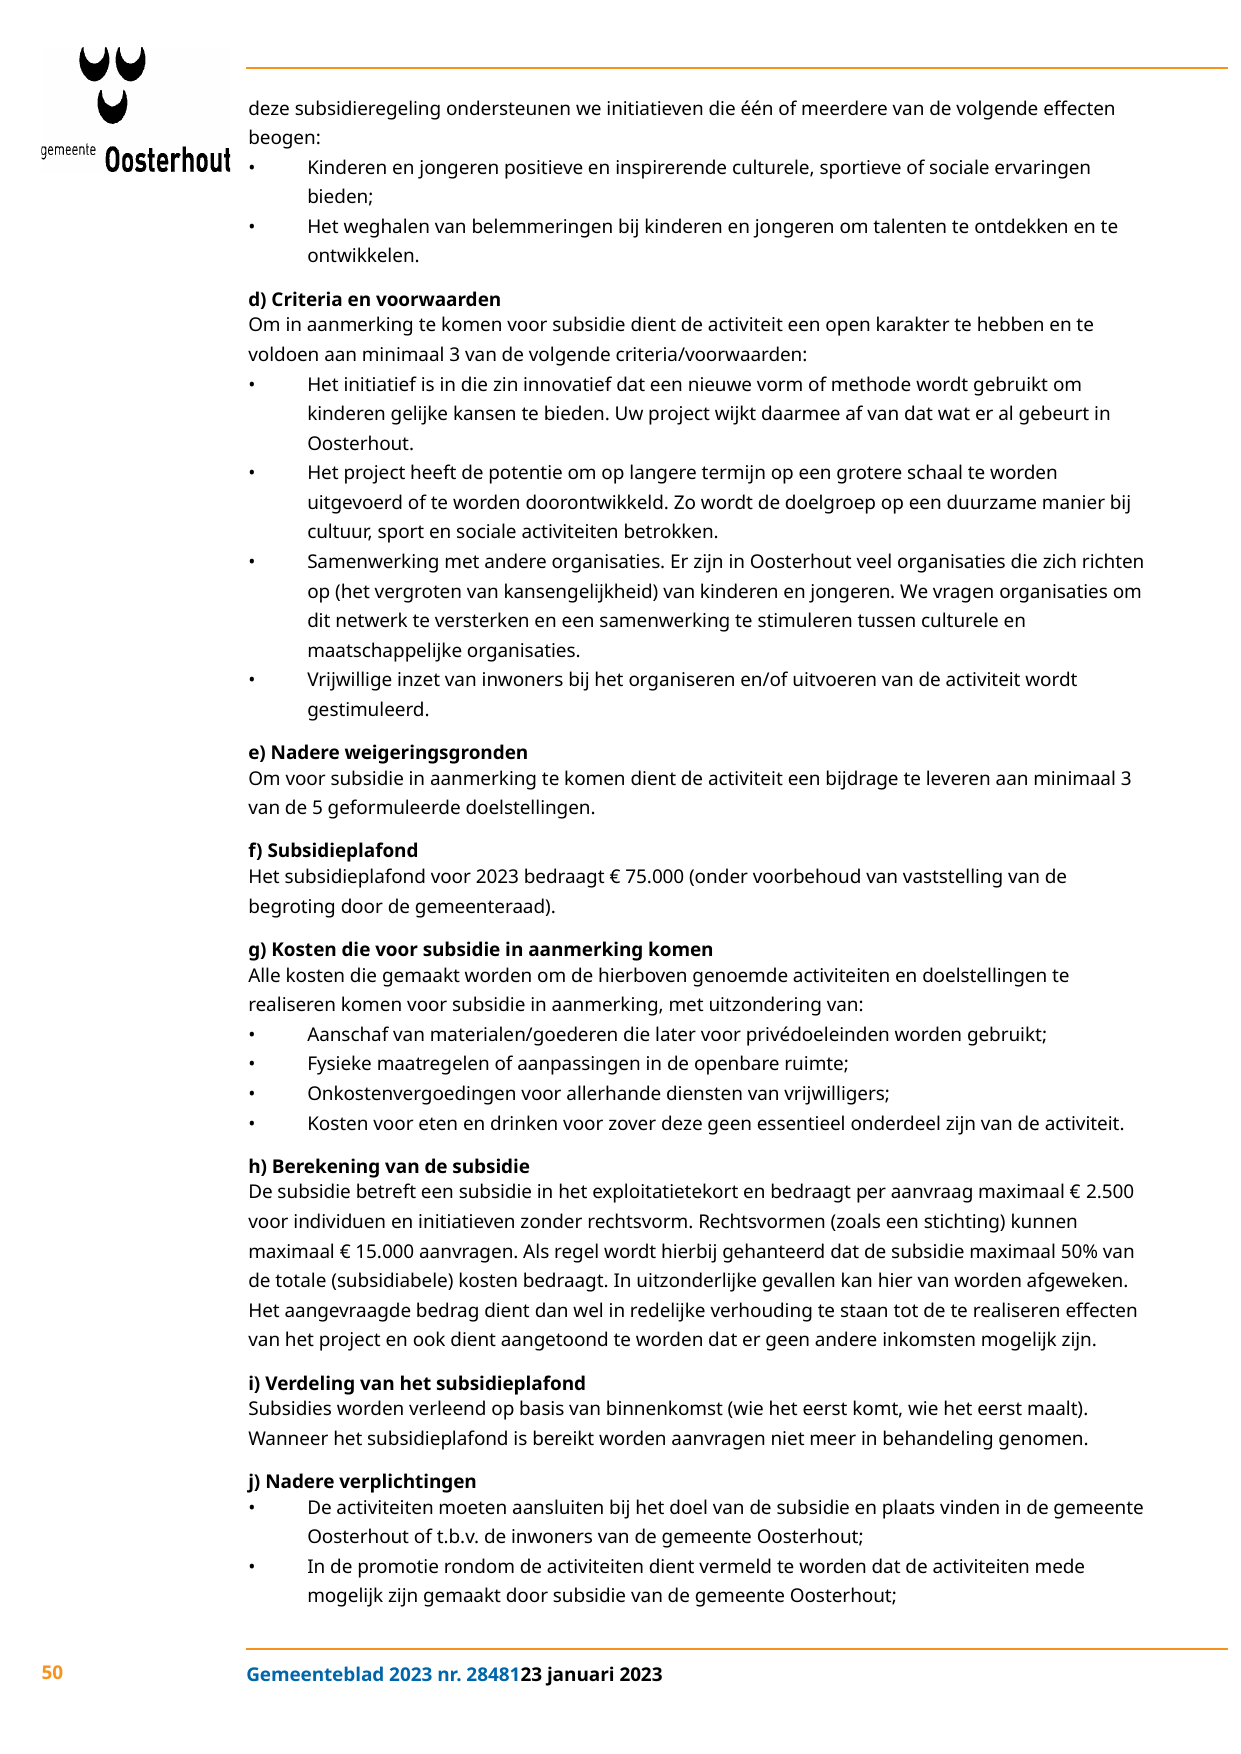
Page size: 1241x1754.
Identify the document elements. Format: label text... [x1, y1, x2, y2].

list Kosten voor eten en drinken voor zover deze geen essentieel onderdeel zijn van de activiteit. [248, 1110, 1152, 1136]
text De subsidie betreft een subsidie in het exploitatietekort en bedraagt per aanvraag maximaal € 2.500 voor individuen en initiatieven zonder rechtsvorm. Rechtsvormen (zoals een stichting) kunnen maximaal € 15.000 aanvragen. Als regel wordt hierbij gehanteerd dat de subsidie maximaal 50% van de totale (subsidiabele) kosten bedraagt. In uitzonderlijke gevallen kan hier van worden afgeweken. Het aangevraagde bedrag dient dan wel in redelijke verhouding te staan tot de te realiseren effecten van het project en ook dient aangetoond te worden dat er geen andere inkomsten mogelijk zijn. [248, 1179, 1152, 1352]
list Aanschaf van materialen/goederen die later voor privédoeleinden worden gebruikt; [248, 1021, 1152, 1047]
list Samenwerking met andere organisaties. Er zijn in Oosterhout veel organisaties die zich richten op (het vergroten van kansengelijkheid) van kinderen en jongeren. We vragen organisaties om dit netwerk te versterken en een samenwerking te stimuleren tussen culturele en maatschappelijke organisaties. [248, 548, 1152, 663]
text h) Berekening van de subsidie [248, 1153, 1152, 1179]
list Kinderen en jongeren positieve en inspirerende culturele, sportieve of sociale ervaringen bieden; [248, 154, 1152, 209]
text Alle kosten die gemaakt worden om de hierboven genoemde activiteiten en doelstellingen te realiseren komen voor subsidie in aanmerking, met uitzondering van: [248, 962, 1152, 1017]
text Subsidies worden verleend op basis van binnenkomst (wie het eerst komt, wie het eerst maalt). Wanneer het subsidieplafond is bereikt worden aanvragen niet meer in behandeling genomen. [248, 1395, 1152, 1451]
list Fysieke maatregelen of aanpassingen in de openbare ruimte; [248, 1051, 1152, 1076]
text Het subsidieplafond voor 2023 bedraagt € 75.000 (onder voorbehoud van vaststelling van de begroting door de gemeenteraad). [248, 863, 1152, 919]
list Vrijwillige inzet van inwoners bij het organiseren en/of uitvoeren van de activiteit wordt gestimuleerd. [248, 667, 1152, 722]
list Het project heeft de potentie om op langere termijn op een grotere schaal te worden uitgevoerd of te worden doorontwikkeld. Zo wordt de doelgroep op een duurzame manier bij cultuur, sport en sociale activiteiten betrokken. [248, 459, 1152, 544]
text Om in aanmerking te komen voor subsidie dient de activiteit een open karakter te hebben en te voldoen aan minimaal 3 van de volgende criteria/voorwaarden: [248, 312, 1152, 367]
text i) Verdeling van het subsidieplafond [248, 1370, 1152, 1395]
text Om voor subsidie in aanmerking te komen dient de activiteit een bijdrage te leveren aan minimaal 3 van de 5 geformuleerde doelstellingen. [248, 765, 1152, 820]
text j) Nadere verplichtingen [248, 1468, 1152, 1494]
text g) Kosten die voor subsidie in aanmerking komen [248, 936, 1152, 962]
list Het weghalen van belemmeringen bij kinderen en jongeren om talenten te ontdekken en te ontwikkelen. [248, 213, 1152, 268]
picture [41, 47, 231, 172]
list In de promotie rondom de activiteiten dient vermeld te worden dat de activiteiten mede mogelijk zijn gemaakt door subsidie van de gemeente Oosterhout; [248, 1553, 1152, 1608]
text f) Subsidieplafond [248, 838, 1152, 863]
text deze subsidieregeling ondersteunen we initiatieven die één of meerdere van de volgende effecten beogen: [248, 95, 1152, 150]
list Onkostenvergoedingen voor allerhande diensten van vrijwilligers; [248, 1080, 1152, 1106]
text d) Criteria en voorwaarden [248, 286, 1152, 312]
list De activiteiten moeten aansluiten bij het doel van de subsidie en plaats vinden in de gemeente Oosterhout of t.b.v. de inwoners van de gemeente Oosterhout; [248, 1494, 1152, 1549]
list Het initiatief is in die zin innovatief dat een nieuwe vorm of methode wordt gebruikt om kinderen gelijke kansen te bieden. Uw project wijkt daarmee af van dat wat er al gebeurt in Oosterhout. [248, 371, 1152, 456]
text e) Nadere weigeringsgronden [248, 739, 1152, 765]
